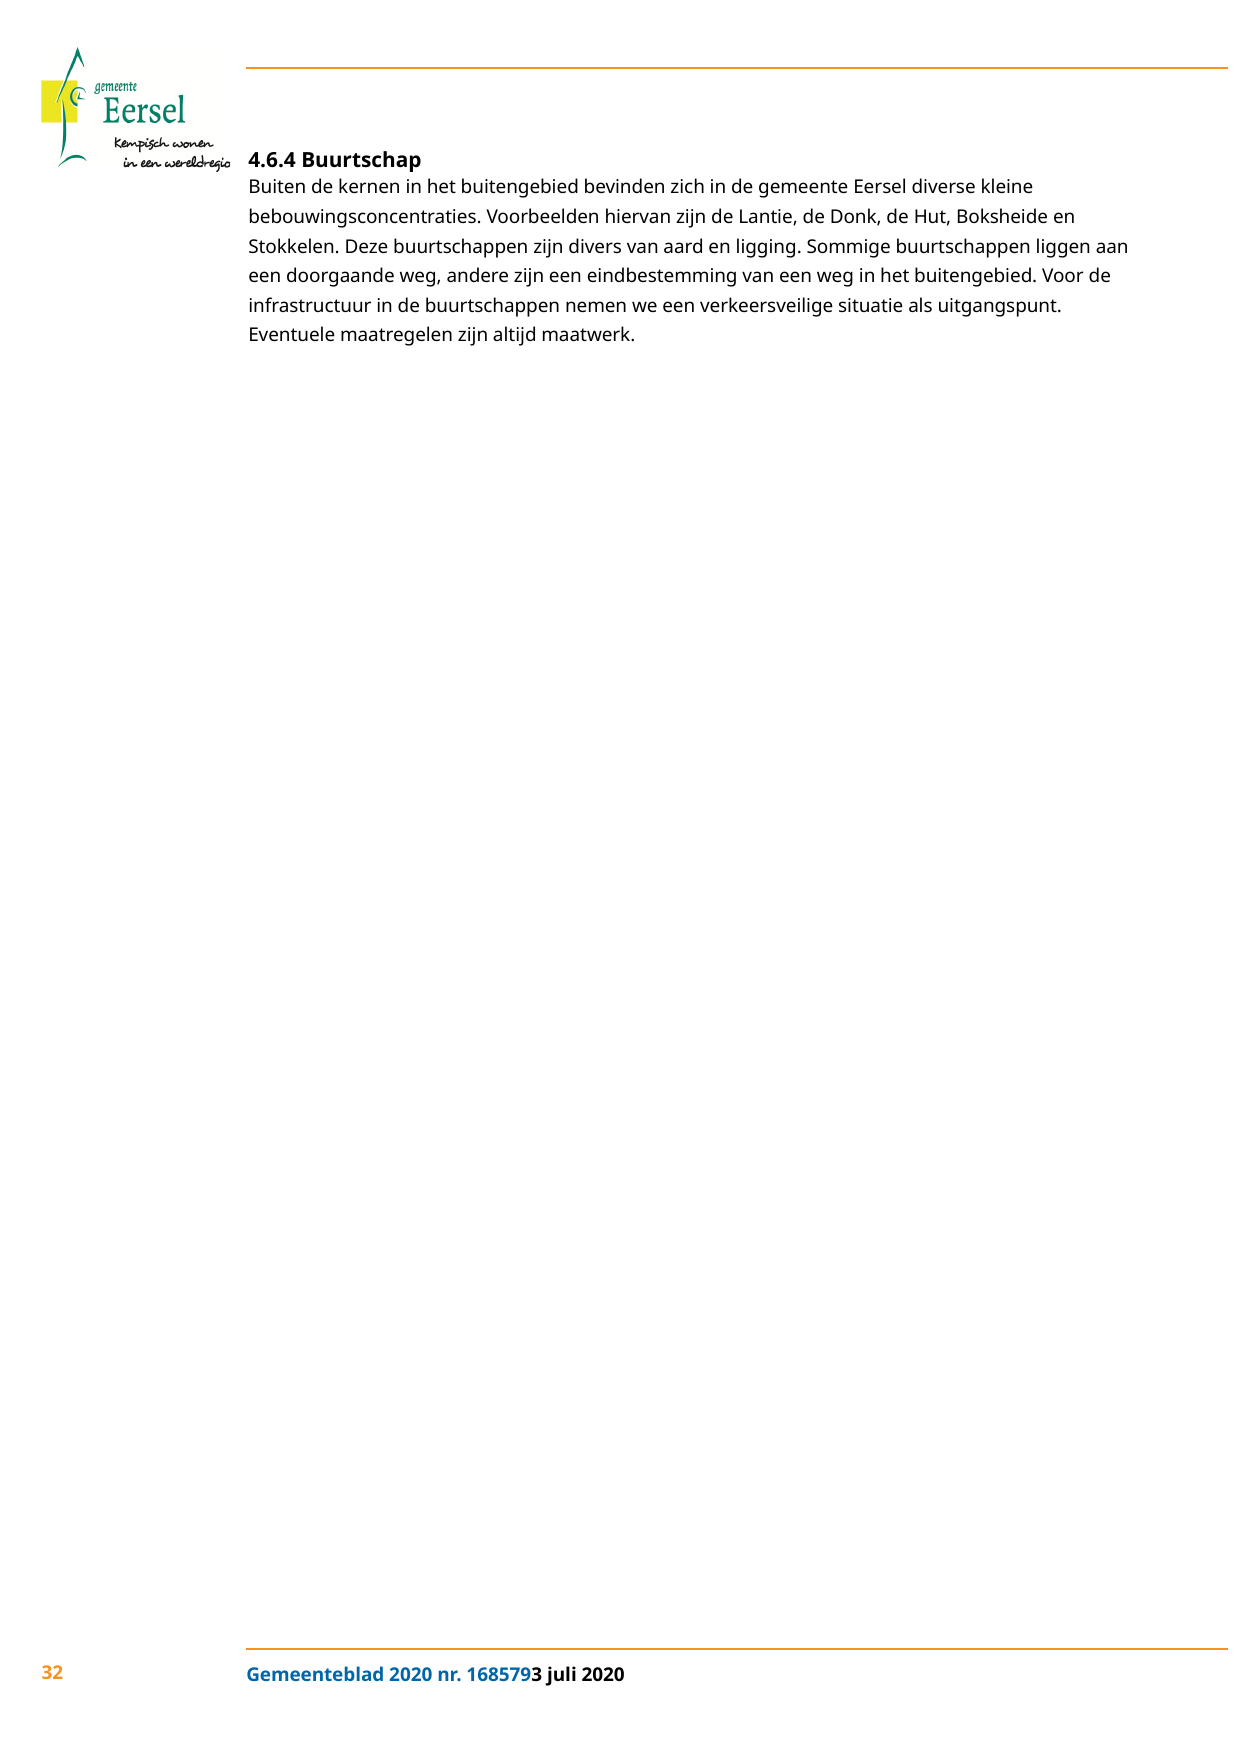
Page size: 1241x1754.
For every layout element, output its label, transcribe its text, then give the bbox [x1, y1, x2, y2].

picture [41, 47, 231, 172]
text Buiten de kernen in het buitengebied bevinden zich in de gemeente Eersel diverse kleine bebouwingsconcentraties. Voorbeelden hiervan zijn de Lantie, de Donk, de Hut, Boksheide en Stokkelen. Deze buurtschappen zijn divers van aard en ligging. Sommige buurtschappen liggen aan een doorgaande weg, andere zijn een eindbestemming van een weg in het buitengebied. Voor de infrastructuur in de buurtschappen nemen we een verkeersveilige situatie als uitgangspunt. Eventuele maatregelen zijn altijd maatwerk. [248, 174, 1152, 347]
text 4.6.4 Buurtschap [248, 145, 1152, 174]
